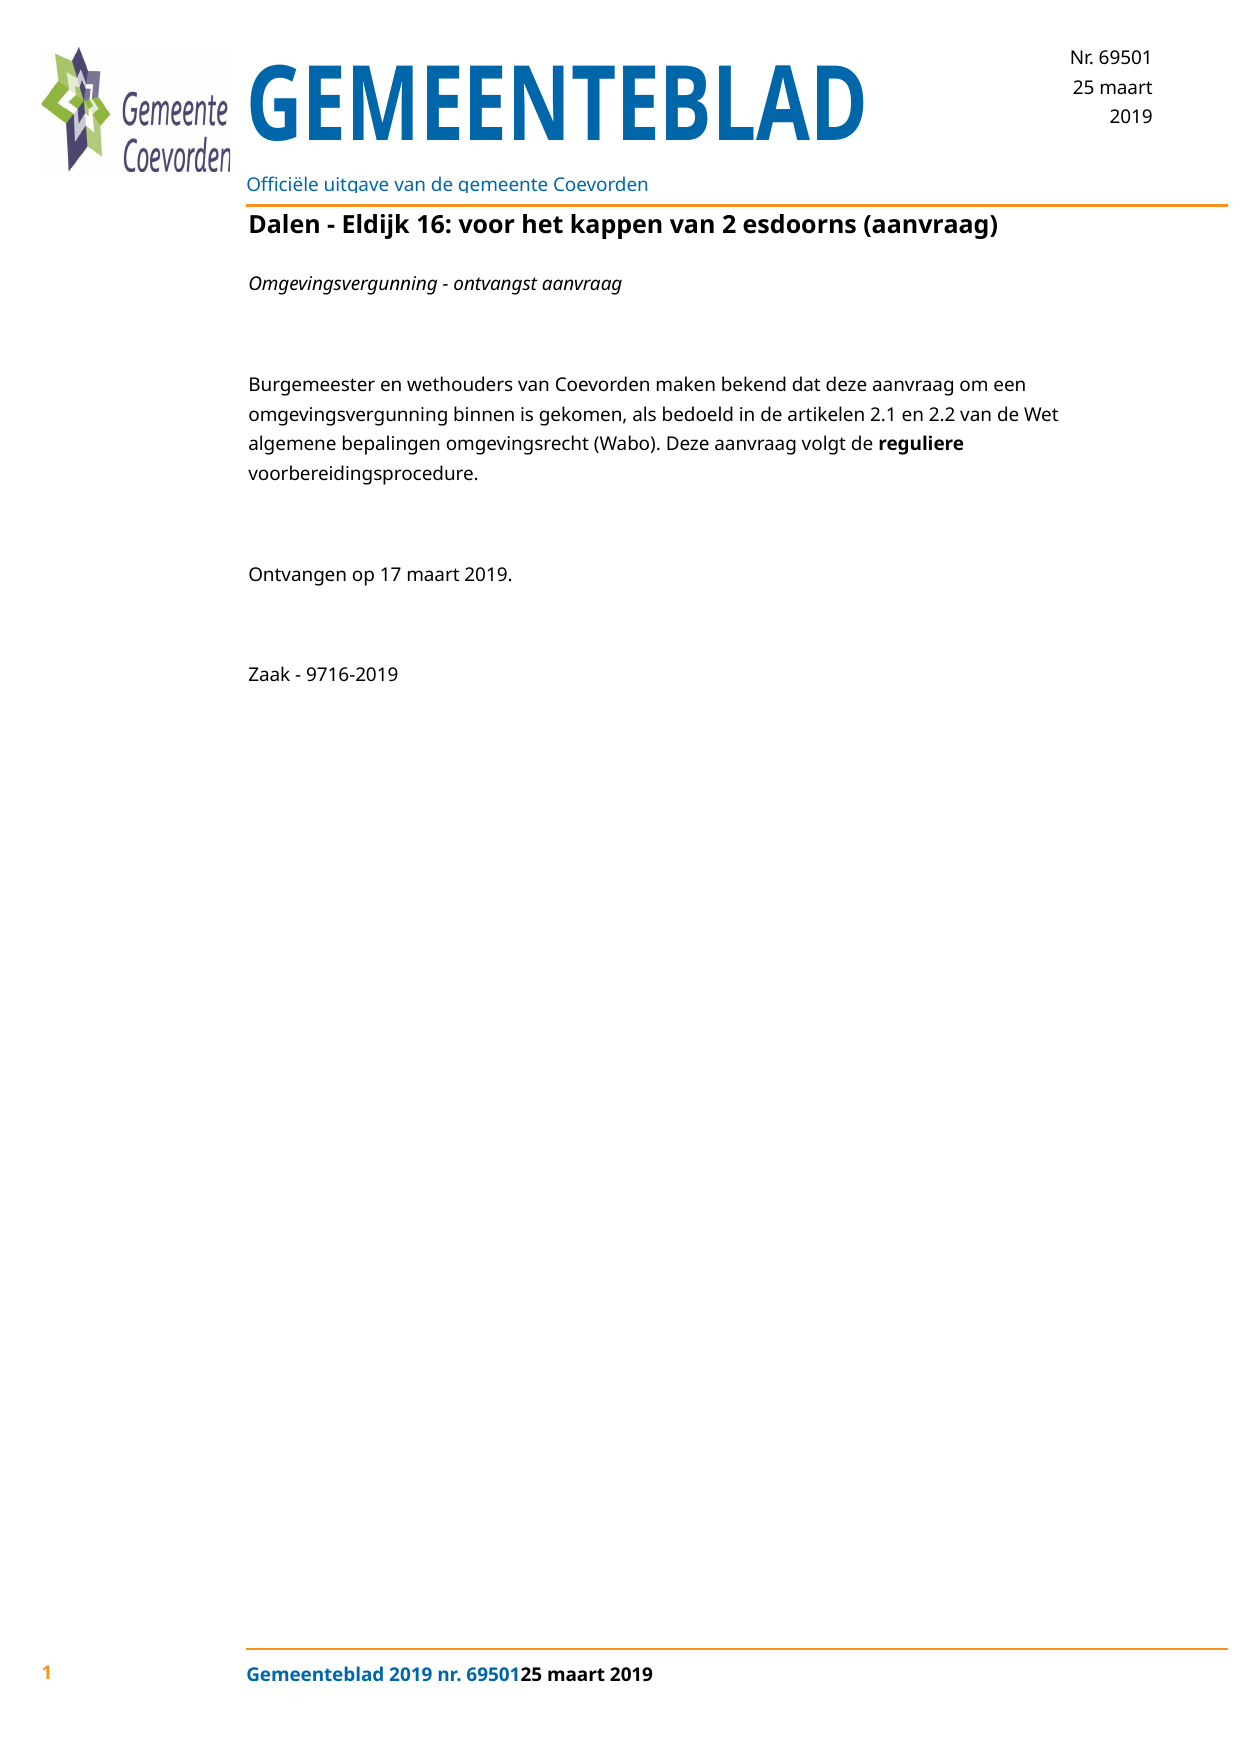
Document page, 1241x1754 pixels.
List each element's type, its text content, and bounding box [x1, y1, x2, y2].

text Burgemeester en wethouders van Coevorden maken bekend dat deze aanvraag om een omgevingsvergunning binnen is gekomen, als bedoeld in de artikelen 2.1 en 2.2 van de Wet algemene bepalingen omgevingsrecht (Wabo). Deze aanvraag volgt de reguliere voorbereidingsprocedure. [248, 371, 1152, 486]
text Zaak - 9716-2019 [248, 662, 1152, 687]
text Omgevingsvergunning - ontvangst aanvraag [248, 270, 1152, 296]
text Ontvangen op 17 maart 2019. [248, 561, 1152, 586]
picture [41, 47, 231, 172]
text Dalen - Eldijk 16: voor het kappen van 2 esdoorns (aanvraag) [248, 207, 1152, 241]
